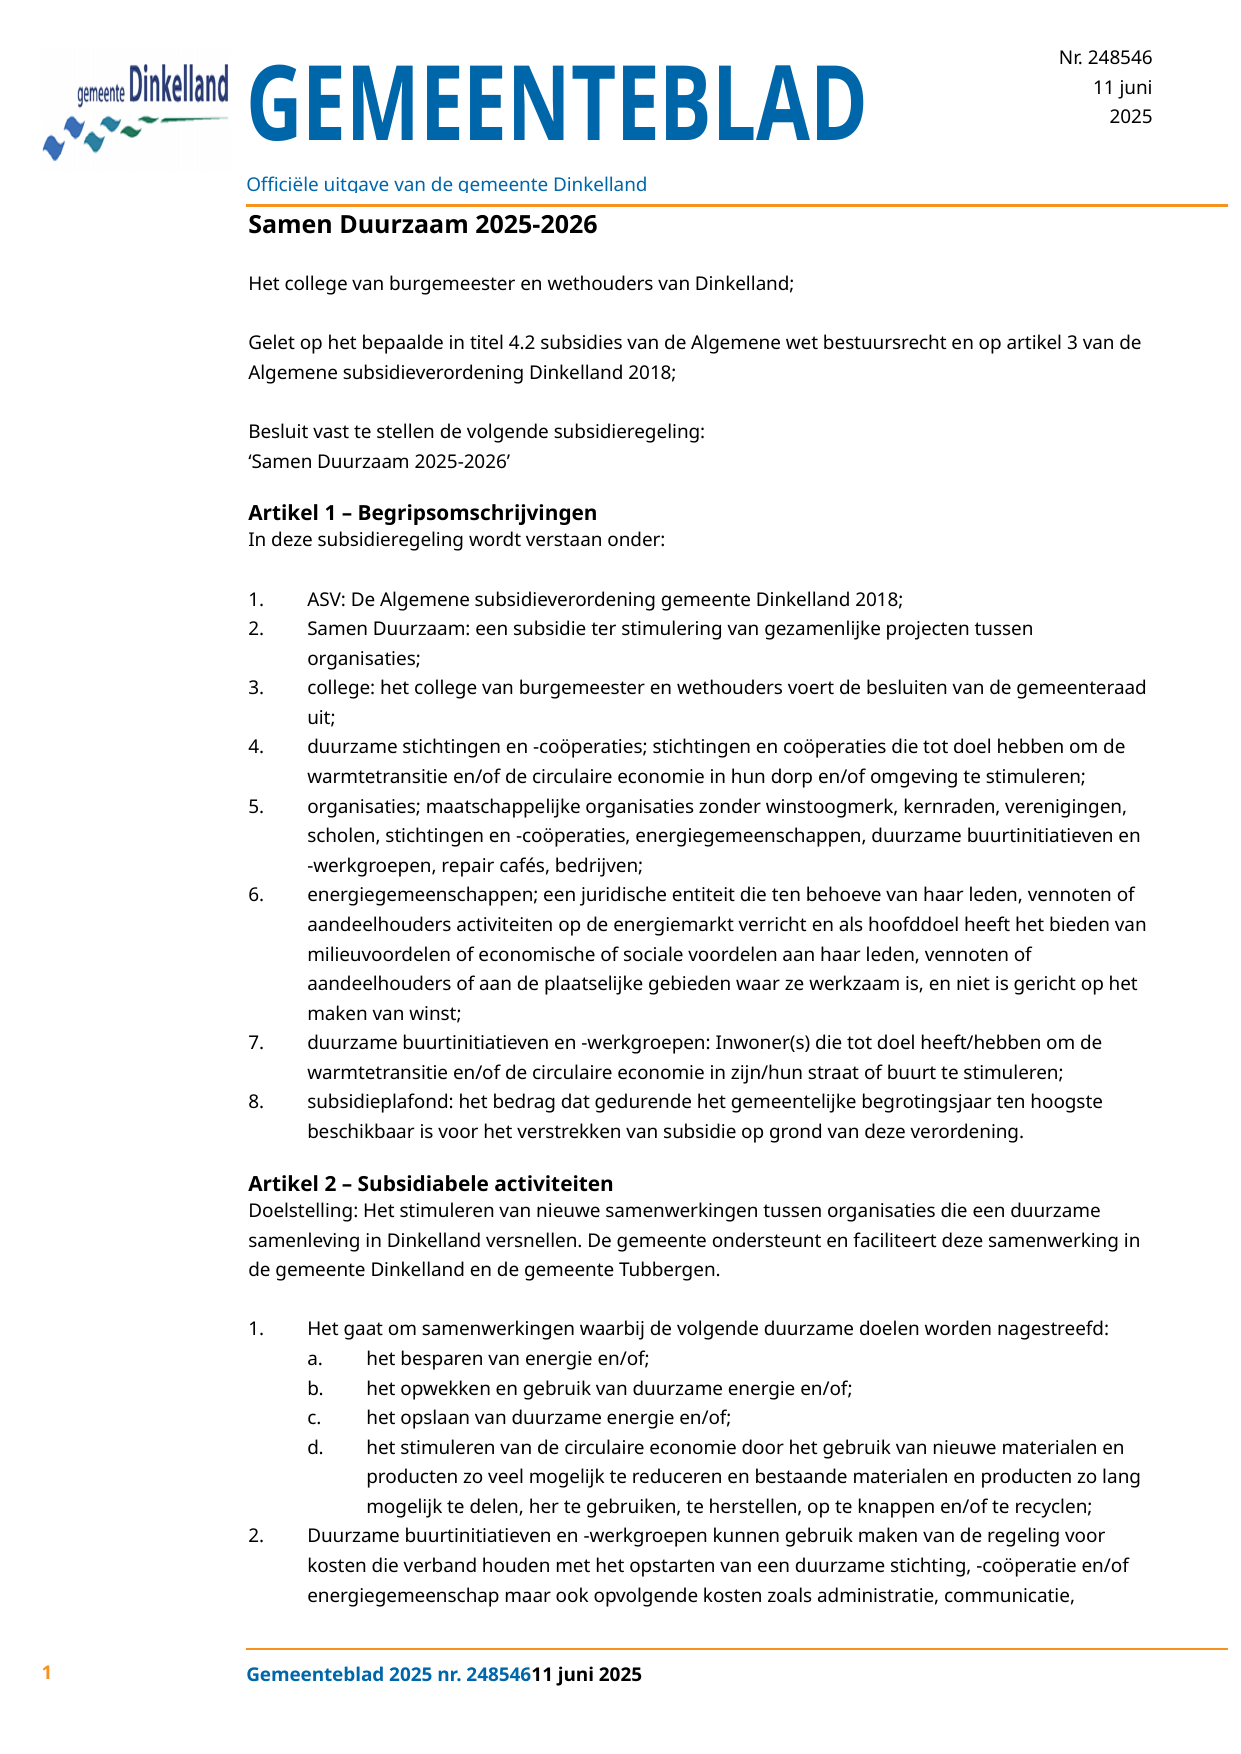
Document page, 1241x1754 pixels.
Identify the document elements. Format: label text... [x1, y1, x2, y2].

list duurzame buurtinitiatieven en -werkgroepen: Inwoner(s) die tot doel heeft/hebben om de warmtetransitie en/of de circulaire economie in zijn/hun straat of buurt te stimuleren; [248, 1029, 1152, 1085]
list het opwekken en gebruik van duurzame energie en/of; [307, 1375, 1152, 1400]
text Samen Duurzaam 2025-2026 [248, 207, 1152, 241]
list energiegemeenschappen; een juridische entiteit die ten behoeve van haar leden, vennoten of aandeelhouders activiteiten op de energiemarkt verricht en als hoofddoel heeft het bieden van milieuvoordelen of economische of sociale voordelen aan haar leden, vennoten of aandeelhouders of aan de plaatselijke gebieden waar ze werkzaam is, en niet is gericht op het maken van winst; [248, 882, 1152, 1026]
list organisaties; maatschappelijke organisaties zonder winstoogmerk, kernraden, verenigingen, scholen, stichtingen en -coöperaties, energiegemeenschappen, duurzame buurtinitiatieven en -werkgroepen, repair cafés, bedrijven; [248, 793, 1152, 878]
list duurzame stichtingen en -coöperaties; stichtingen en coöperaties die tot doel hebben om de warmtetransitie en/of de circulaire economie in hun dorp en/of omgeving te stimuleren; [248, 734, 1152, 789]
text Het college van burgemeester en wethouders van Dinkelland; [248, 270, 1152, 296]
list Samen Duurzaam: een subsidie ter stimulering van gezamenlijke projecten tussen organisaties; [248, 615, 1152, 671]
list Het gaat om samenwerkingen waarbij de volgende duurzame doelen worden nagestreefd: [248, 1316, 1152, 1341]
text Gelet op het bepaalde in titel 4.2 subsidies van de Algemene wet bestuursrecht en op artikel 3 van de Algemene subsidieverordening Dinkelland 2018; [248, 329, 1152, 385]
list college: het college van burgemeester en wethouders voert de besluiten van de gemeenteraad uit; [248, 674, 1152, 730]
text Artikel 2 – Subsidiabele activiteiten [248, 1169, 1152, 1197]
text Artikel 1 – Begripsomschrijvingen [248, 498, 1152, 527]
list ASV: De Algemene subsidieverordening gemeente Dinkelland 2018; [248, 586, 1152, 612]
text Doelstelling: Het stimuleren van nieuwe samenwerkingen tussen organisaties die een duurzame samenleving in Dinkelland versnellen. De gemeente ondersteunt en faciliteert deze samenwerking in de gemeente Dinkelland en de gemeente Tubbergen. [248, 1197, 1152, 1282]
list het stimuleren van de circulaire economie door het gebruik van nieuwe materialen en producten zo veel mogelijk te reduceren en bestaande materialen en producten zo lang mogelijk te delen, her te gebruiken, te herstellen, op te knappen en/of te recyclen; [307, 1434, 1152, 1519]
list het opslaan van duurzame energie en/of; [307, 1404, 1152, 1430]
list Duurzame buurtinitiatieven en -werkgroepen kunnen gebruik maken van de regeling voor kosten die verband houden met het opstarten van een duurzame stichting, -coöperatie en/of energiegemeenschap maar ook opvolgende kosten zoals administratie, communicatie, [248, 1523, 1152, 1607]
text Besluit vast te stellen de volgende subsidieregeling: [248, 418, 1152, 444]
text In deze subsidieregeling wordt verstaan onder: [248, 527, 1152, 552]
text ‘Samen Duurzaam 2025-2026’ [248, 448, 1152, 473]
list subsidieplafond: het bedrag dat gedurende het gemeentelijke begrotingsjaar ten hoogste beschikbaar is voor het verstrekken van subsidie op grond van deze verordening. [248, 1089, 1152, 1144]
list het besparen van energie en/of; [307, 1345, 1152, 1371]
picture [41, 47, 231, 172]
